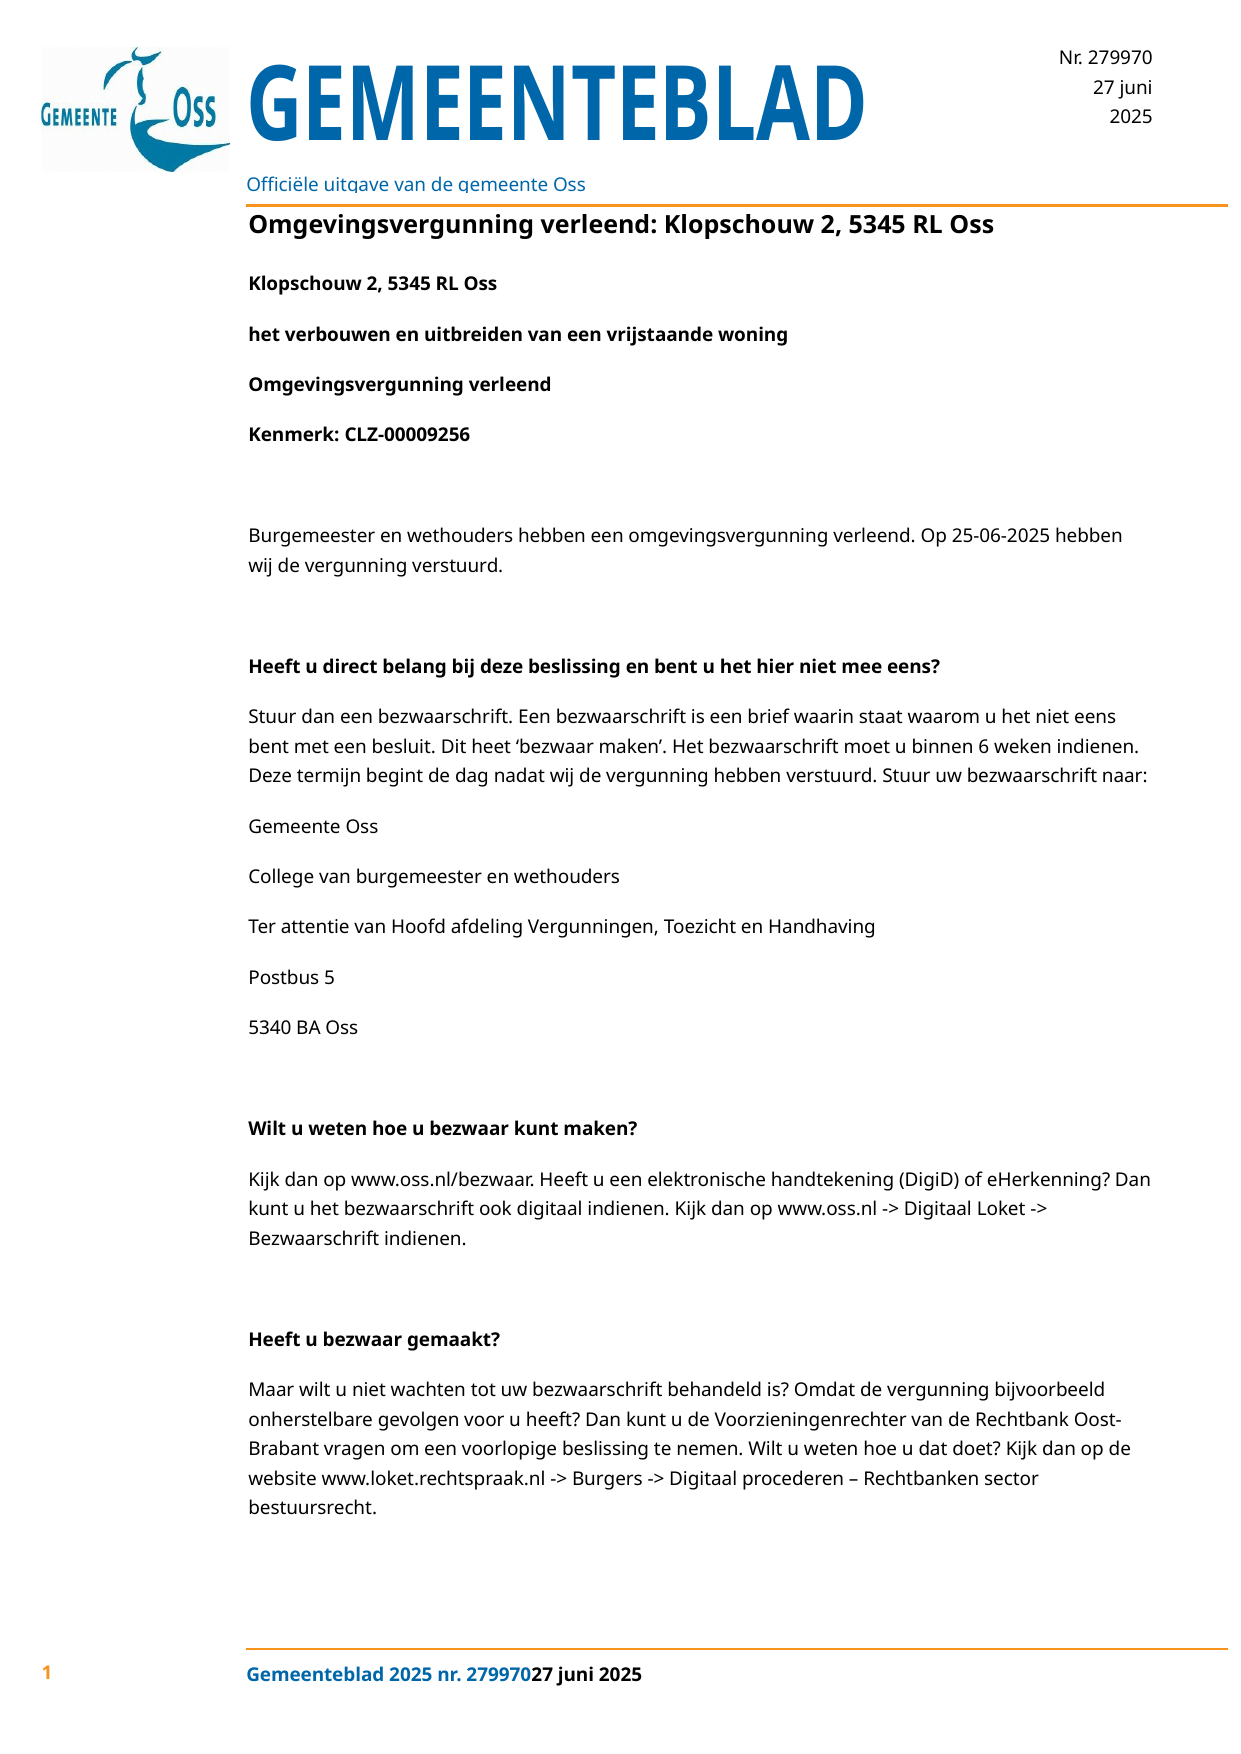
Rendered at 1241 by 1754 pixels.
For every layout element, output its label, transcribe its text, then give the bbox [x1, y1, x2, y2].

text Omgevingsvergunning verleend [248, 371, 1152, 397]
picture [41, 47, 231, 172]
text College van burgemeester en wethouders [248, 863, 1152, 889]
text Burgemeester en wethouders hebben een omgevingsvergunning verleend. Op 25-06-2025 hebben wij de vergunning verstuurd. [248, 522, 1152, 578]
text Heeft u direct belang bij deze beslissing en bent u het hier niet mee eens? [248, 653, 1152, 678]
text Maar wilt u niet wachten tot uw bezwaarschrift behandeld is? Omdat de vergunning bijvoorbeeld onherstelbare gevolgen voor u heeft? Dan kunt u de Voorzieningenrechter van de Rechtbank Oost-Brabant vragen om een voorlopige beslissing te nemen. Wilt u weten hoe u dat doet? Kijk dan op de website www.loket.rechtspraak.nl -> Burgers -> Digitaal procederen – Rechtbanken sector bestuursrecht. [248, 1376, 1152, 1520]
text 5340 BA Oss [248, 1014, 1152, 1040]
text Wilt u weten hoe u bezwaar kunt maken? [248, 1115, 1152, 1141]
text Stuur dan een bezwaarschrift. Een bezwaarschrift is een brief waarin staat waarom u het niet eens bent met een besluit. Dit heet ‘bezwaar maken’. Het bezwaarschrift moet u binnen 6 weken indienen. Deze termijn begint de dag nadat wij de vergunning hebben verstuurd. Stuur uw bezwaarschrift naar: [248, 703, 1152, 788]
text Heeft u bezwaar gemaakt? [248, 1326, 1152, 1351]
text Ter attentie van Hoofd afdeling Vergunningen, Toezicht en Handhaving [248, 914, 1152, 939]
text Klopschouw 2, 5345 RL Oss [248, 270, 1152, 296]
text het verbouwen en uitbreiden van een vrijstaande woning [248, 321, 1152, 346]
text Gemeente Oss [248, 813, 1152, 838]
text Kenmerk: CLZ-00009256 [248, 422, 1152, 447]
text Postbus 5 [248, 964, 1152, 990]
text Kijk dan op www.oss.nl/bezwaar. Heeft u een elektronische handtekening (DigiD) of eHerkenning? Dan kunt u het bezwaarschrift ook digitaal indienen. Kijk dan op www.oss.nl -> Digitaal Loket -> Bezwaarschrift indienen. [248, 1166, 1152, 1251]
text Omgevingsvergunning verleend: Klopschouw 2, 5345 RL Oss [248, 207, 1152, 241]
